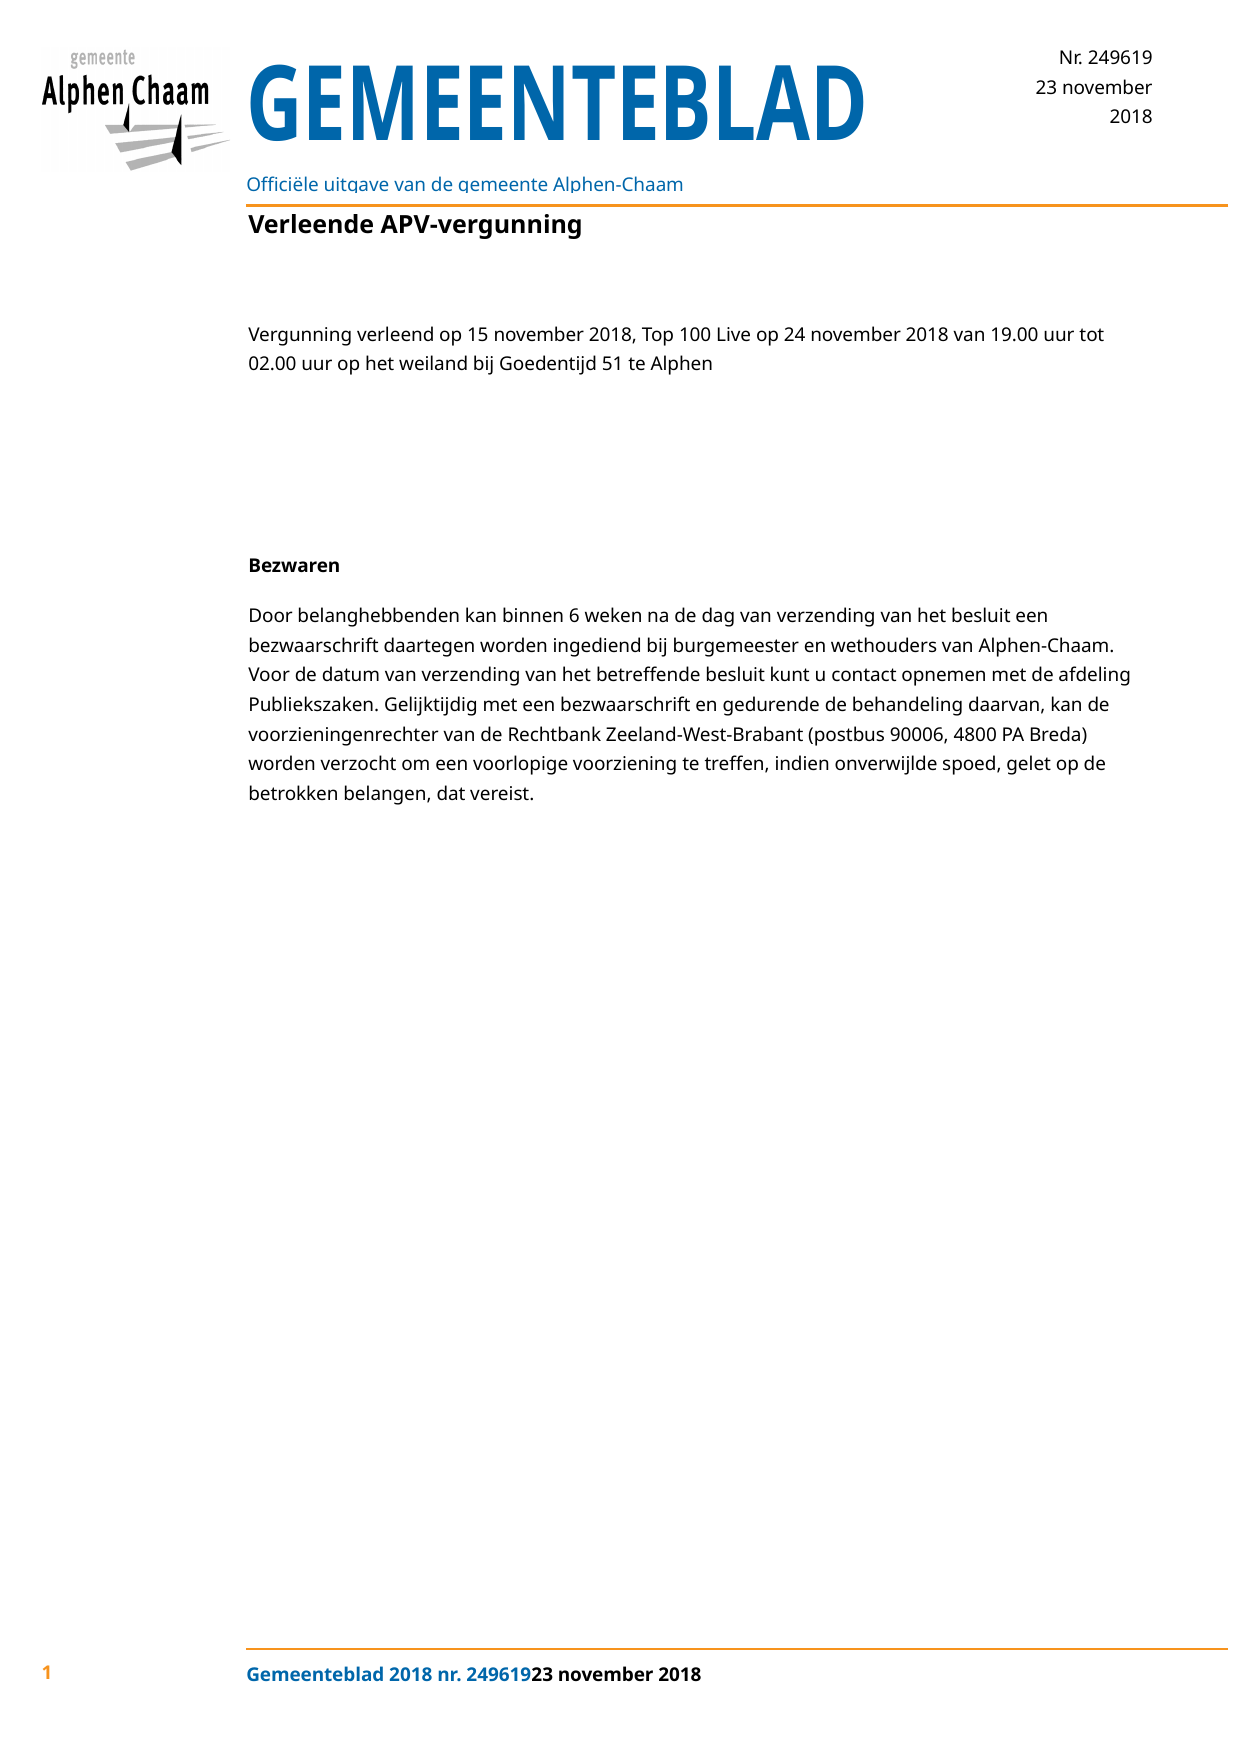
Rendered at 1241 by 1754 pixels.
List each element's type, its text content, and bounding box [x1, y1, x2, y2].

text Vergunning verleend op 15 november 2018, Top 100 Live op 24 november 2018 van 19.00 uur tot 02.00 uur op het weiland bij Goedentijd 51 te Alphen [248, 321, 1152, 376]
picture [41, 47, 231, 172]
text Bezwaren [248, 552, 1152, 578]
text Door belanghebbenden kan binnen 6 weken na de dag van verzending van het besluit een bezwaarschrift daartegen worden ingediend bij burgemeester en wethouders van Alphen-Chaam. Voor de datum van verzending van het betreffende besluit kunt u contact opnemen met de afdeling Publiekszaken. Gelijktijdig met een bezwaarschrift en gedurende de behandeling daarvan, kan de voorzieningenrechter van de Rechtbank Zeeland-West-Brabant (postbus 90006, 4800 PA Breda) worden verzocht om een voorlopige voorziening te treffen, indien onverwijlde spoed, gelet op de betrokken belangen, dat vereist. [248, 602, 1152, 806]
text Verleende APV-vergunning [248, 207, 1152, 241]
